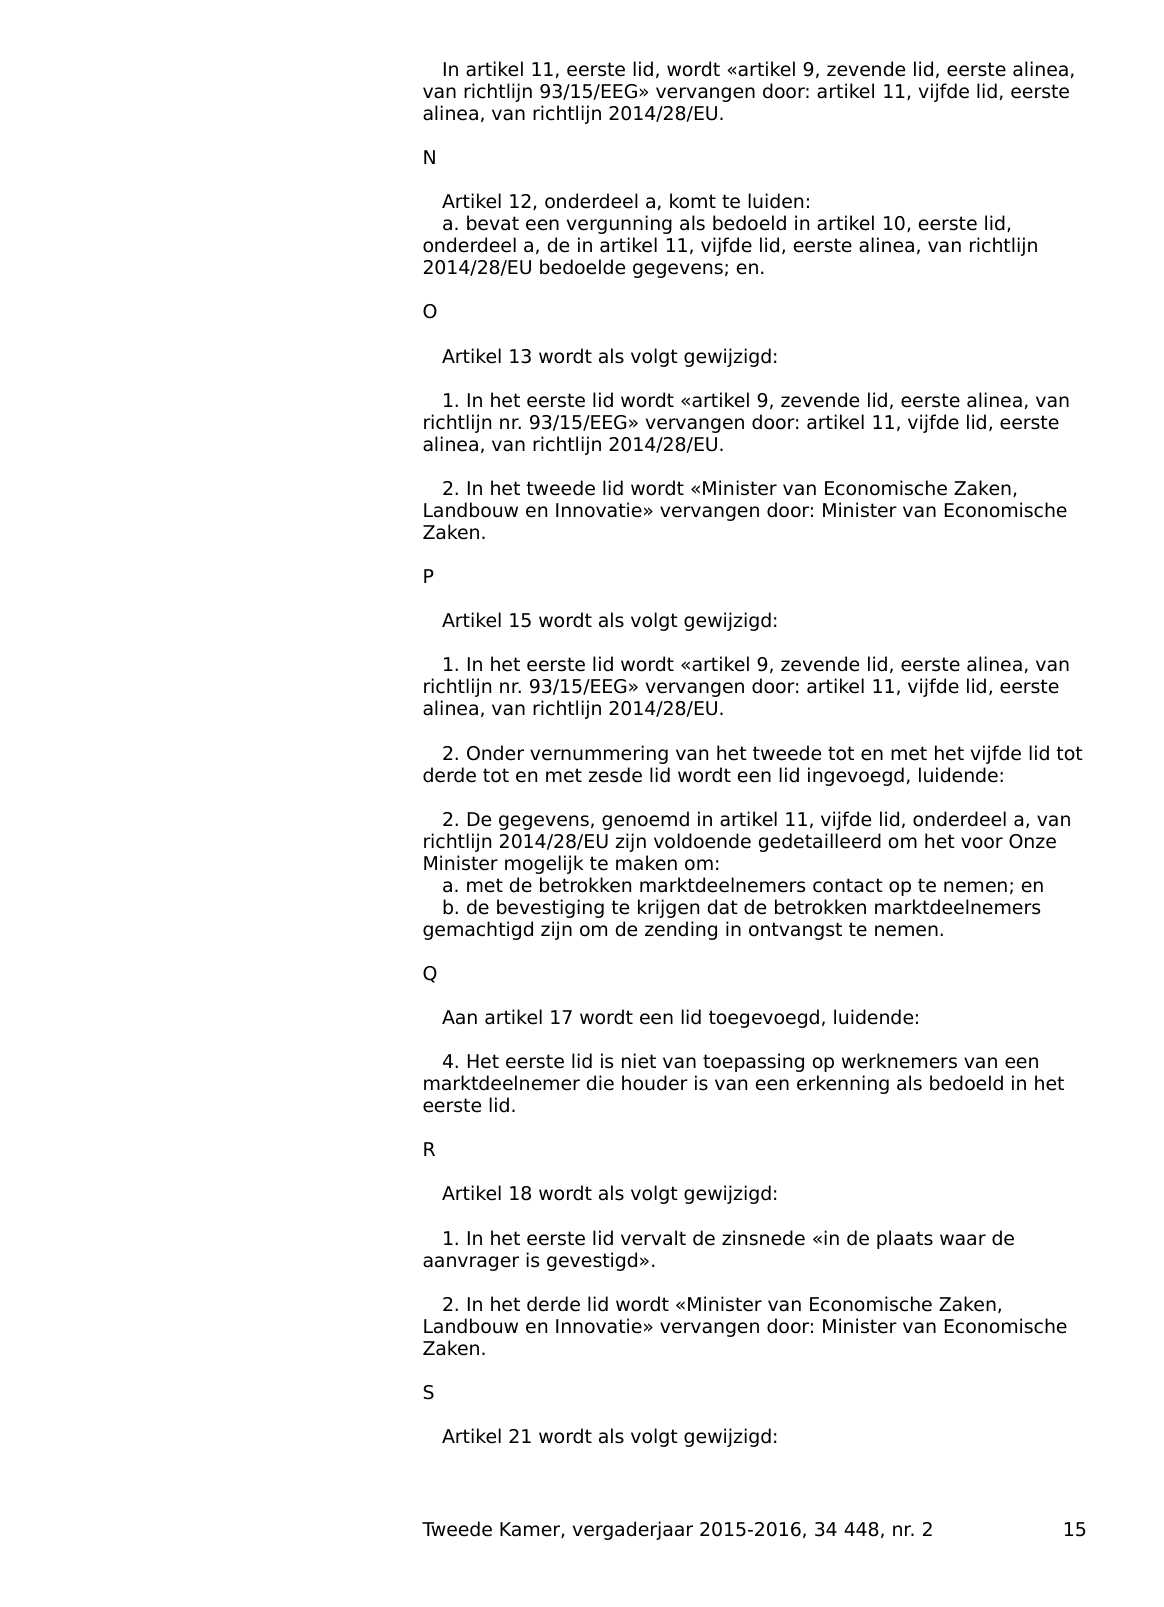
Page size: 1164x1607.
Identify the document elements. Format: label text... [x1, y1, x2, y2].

text R [422, 1139, 1087, 1161]
text Aan artikel 17 wordt een lid toegevoegd, luidende: [422, 1007, 1087, 1029]
text Artikel 12, onderdeel a, komt te luiden: [422, 191, 1087, 213]
text a. met de betrokken marktdeelnemers contact op te nemen; en [422, 874, 1087, 897]
text Artikel 13 wordt als volgt gewijzigd: [422, 346, 1087, 368]
text 1. In het eerste lid wordt «artikel 9, zevende lid, eerste alinea, van richtlijn nr. 93/15/EEG» vervangen door: artikel 11, vijfde lid, eerste alinea, van richtlijn 2014/28/EU. [422, 390, 1087, 456]
text 1. In het eerste lid wordt «artikel 9, zevende lid, eerste alinea, van richtlijn nr. 93/15/EEG» vervangen door: artikel 11, vijfde lid, eerste alinea, van richtlijn 2014/28/EU. [422, 654, 1087, 720]
text 2. De gegevens, genoemd in artikel 11, vijfde lid, onderdeel a, van richtlijn 2014/28/EU zijn voldoende gedetailleerd om het voor Onze Minister mogelijk te maken om: [422, 809, 1087, 874]
text b. de bevestiging te krijgen dat de betrokken marktdeelnemers gemachtigd zijn om de zending in ontvangst te nemen. [422, 897, 1087, 941]
text Artikel 21 wordt als volgt gewijzigd: [422, 1426, 1087, 1448]
text N [422, 147, 1087, 169]
text 1. In het eerste lid vervalt de zinsnede «in de plaats waar de aanvrager is gevestigd». [422, 1227, 1087, 1271]
text a. bevat een vergunning als bedoeld in artikel 10, eerste lid, onderdeel a, de in artikel 11, vijfde lid, eerste alinea, van richtlijn 2014/28/EU bedoelde gegevens; en. [422, 213, 1087, 279]
text S [422, 1382, 1087, 1404]
text 2. Onder vernummering van het tweede tot en met het vijfde lid tot derde tot en met zesde lid wordt een lid ingevoegd, luidende: [422, 742, 1087, 786]
text P [422, 566, 1087, 588]
text Q [422, 963, 1087, 985]
text 2. In het tweede lid wordt «Minister van Economische Zaken, Landbouw en Innovatie» vervangen door: Minister van Economische Zaken. [422, 478, 1087, 544]
text 4. Het eerste lid is niet van toepassing op werknemers van een marktdeelnemer die houder is van een erkenning als bedoeld in het eerste lid. [422, 1051, 1087, 1117]
text In artikel 11, eerste lid, wordt «artikel 9, zevende lid, eerste alinea, van richtlijn 93/15/EEG» vervangen door: artikel 11, vijfde lid, eerste alinea, van richtlijn 2014/28/EU. [422, 59, 1087, 125]
text 2. In het derde lid wordt «Minister van Economische Zaken, Landbouw en Innovatie» vervangen door: Minister van Economische Zaken. [422, 1294, 1087, 1359]
text Artikel 18 wordt als volgt gewijzigd: [422, 1183, 1087, 1205]
text Artikel 15 wordt als volgt gewijzigd: [422, 610, 1087, 632]
text O [422, 301, 1087, 323]
